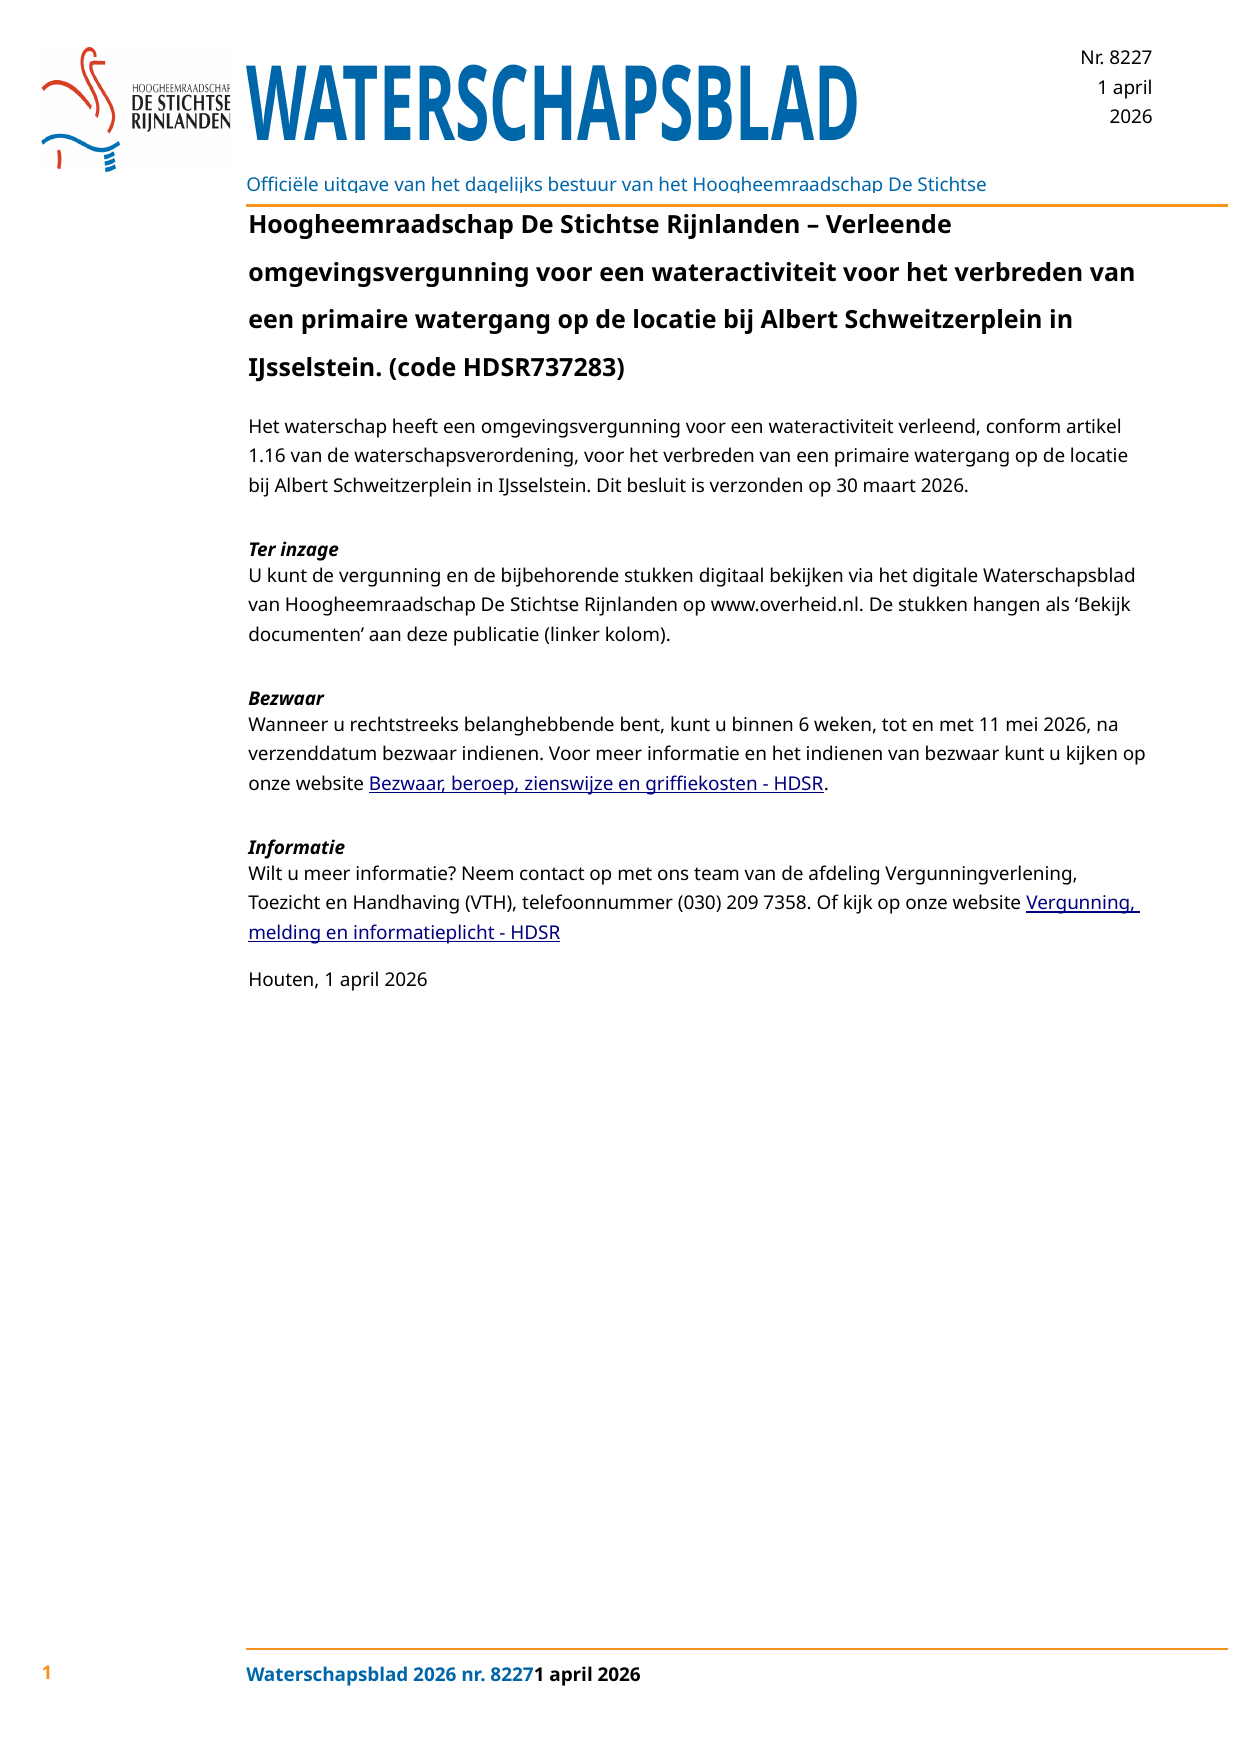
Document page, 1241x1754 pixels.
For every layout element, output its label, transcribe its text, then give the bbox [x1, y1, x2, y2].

text U kunt de vergunning en de bijbehorende stukken digitaal bekijken via het digitale Waterschapsblad van Hoogheemraadschap De Stichtse Rijnlanden op www.overheid.nl. De stukken hangen als ‘Bekijk documenten’ aan deze publicatie (linker kolom). [248, 562, 1152, 647]
text Wilt u meer informatie? Neem contact op met ons team van de afdeling Vergunningverlening, Toezicht en Handhaving (VTH), telefoonnummer (030) 209 7358. Of kijk op onze website Vergunning, melding en informatieplicht - HDSR [248, 860, 1152, 944]
picture [41, 47, 231, 172]
text Wanneer u rechtstreeks belanghebbende bent, kunt u binnen 6 weken, tot en met 11 mei 2026, na verzenddatum bezwaar indienen. Voor meer informatie en het indienen van bezwaar kunt u kijken op onze website Bezwaar, beroep, zienswijze en griffiekosten - HDSR. [248, 711, 1152, 796]
text Houten, 1 april 2026 [248, 967, 1152, 992]
text Het waterschap heeft een omgevingsvergunning voor een wateractiviteit verleend, conform artikel 1.16 van de waterschapsverordening, voor het verbreden van een primaire watergang op de locatie bij Albert Schweitzerplein in IJsselstein. Dit besluit is verzonden op 30 maart 2026. [248, 413, 1152, 498]
text Informatie [248, 834, 1152, 860]
text Hoogheemraadschap De Stichtse Rijnlanden – Verleende omgevingsvergunning voor een wateractiviteit voor het verbreden van een primaire watergang op de locatie bij Albert Schweitzerplein in IJsselstein. (code HDSR737283) [248, 207, 1152, 384]
text Ter inzage [248, 536, 1152, 562]
text Bezwaar [248, 685, 1152, 711]
